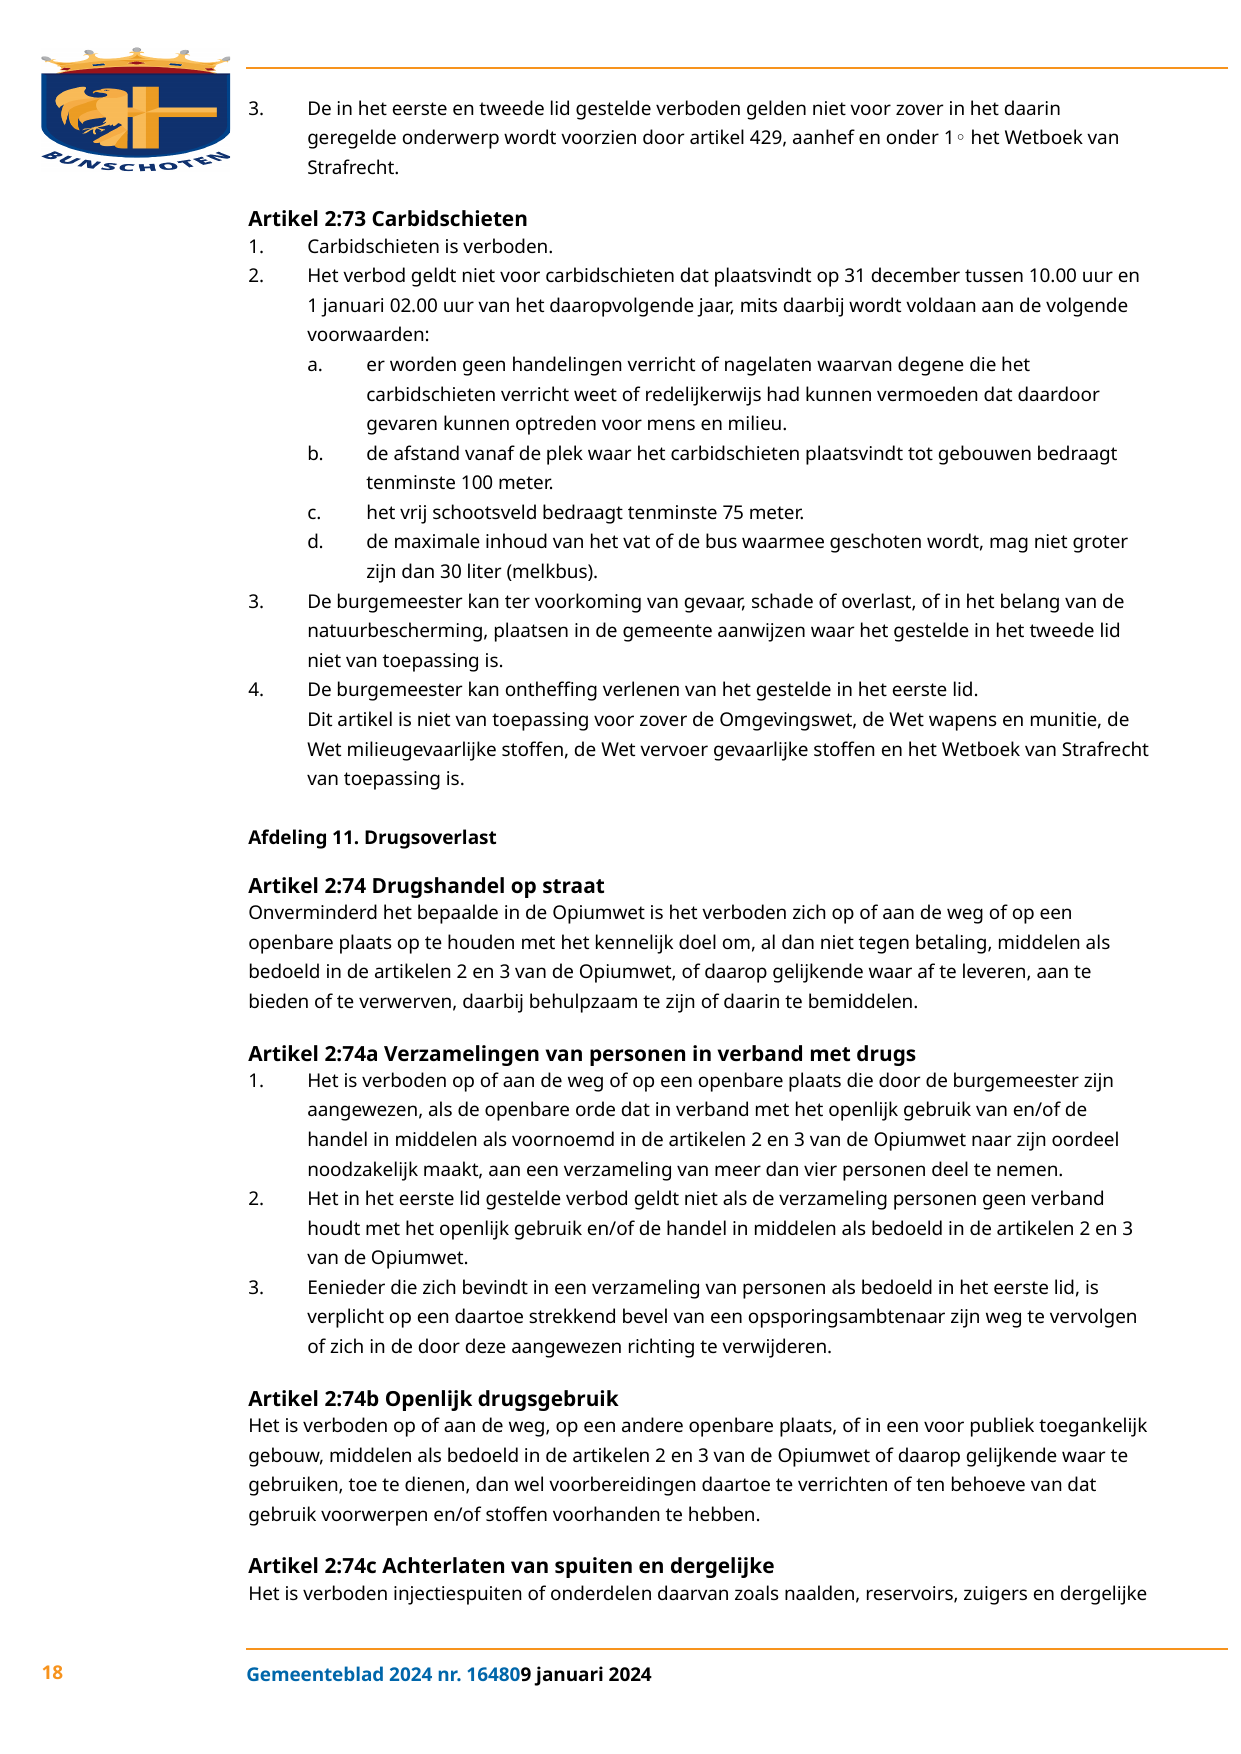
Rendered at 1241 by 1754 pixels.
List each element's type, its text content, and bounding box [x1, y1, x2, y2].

list Het is verboden op of aan de weg of op een openbare plaats die door de burgemeester zijn aangewezen, als de openbare orde dat in verband met het openlijk gebruik van en/of de handel in middelen als voornoemd in de artikelen 2 en 3 van de Opiumwet naar zijn oordeel noodzakelijk maakt, aan een verzameling van meer dan vier personen deel te nemen. [248, 1067, 1152, 1182]
list er worden geen handelingen verricht of nagelaten waarvan degene die het carbidschieten verricht weet of redelijkerwijs had kunnen vermoeden dat daardoor gevaren kunnen optreden voor mens en milieu. [307, 351, 1152, 436]
list de maximale inhoud van het vat of de bus waarmee geschoten wordt, mag niet groter zijn dan 30 liter (melkbus). [307, 529, 1152, 584]
text Artikel 2:73 Carbidschieten [248, 204, 1152, 233]
text Artikel 2:74b Openlijk drugsgebruik [248, 1384, 1152, 1412]
text Het is verboden injectiespuiten of onderdelen daarvan zoals naalden, reservoirs, zuigers en dergelijke [248, 1580, 1152, 1606]
text Afdeling 11. Drugsoverlast [248, 824, 1152, 850]
list De burgemeester kan ontheffing verlenen van het gestelde in het eerste lid. [248, 677, 1152, 702]
text Artikel 2:74 Drugshandel op straat [248, 871, 1152, 899]
text Onverminderd het bepaalde in de Opiumwet is het verboden zich op of aan de weg of op een openbare plaats op te houden met het kennelijk doel om, al dan niet tegen betaling, middelen als bedoeld in de artikelen 2 en 3 van de Opiumwet, of daarop gelijkende waar af te leveren, aan te bieden of te verwerven, daarbij behulpzaam te zijn of daarin te bemiddelen. [248, 899, 1152, 1014]
list De burgemeester kan ter voorkoming van gevaar, schade of overlast, of in het belang van de natuurbescherming, plaatsen in de gemeente aanwijzen waar het gestelde in het tweede lid niet van toepassing is. [248, 588, 1152, 673]
text Artikel 2:74c Achterlaten van spuiten en dergelijke [248, 1551, 1152, 1580]
picture [41, 47, 231, 172]
list De in het eerste en tweede lid gestelde verboden gelden niet voor zover in het daarin geregelde onderwerp wordt voorzien door artikel 429, aanhef en onder 1◦ het Wetboek van Strafrecht. [248, 95, 1152, 180]
list Carbidschieten is verboden. [248, 233, 1152, 258]
list Het verbod geldt niet voor carbidschieten dat plaatsvindt op 31 december tussen 10.00 uur en 1 januari 02.00 uur van het daaropvolgende jaar, mits daarbij wordt voldaan aan de volgende voorwaarden: [248, 262, 1152, 347]
list Eenieder die zich bevindt in een verzameling van personen als bedoeld in het eerste lid, is verplicht op een daartoe strekkend bevel van een opsporingsambtenaar zijn weg te vervolgen of zich in de door deze aangewezen richting te verwijderen. [248, 1274, 1152, 1359]
text Het is verboden op of aan de weg, op een andere openbare plaats, of in een voor publiek toegankelijk gebouw, middelen als bedoeld in de artikelen 2 en 3 van de Opiumwet of daarop gelijkende waar te gebruiken, toe te dienen, dan wel voorbereidingen daartoe te verrichten of ten behoeve van dat gebruik voorwerpen en/of stoffen voorhanden te hebben. [248, 1412, 1152, 1527]
list Het in het eerste lid gestelde verbod geldt niet als de verzameling personen geen verband houdt met het openlijk gebruik en/of de handel in middelen als bedoeld in de artikelen 2 en 3 van de Opiumwet. [248, 1185, 1152, 1270]
list het vrij schootsveld bedraagt tenminste 75 meter. [307, 499, 1152, 525]
list de afstand vanaf de plek waar het carbidschieten plaatsvindt tot gebouwen bedraagt tenminste 100 meter. [307, 440, 1152, 495]
text Artikel 2:74a Verzamelingen van personen in verband met drugs [248, 1039, 1152, 1067]
list Dit artikel is niet van toepassing voor zover de Omgevingswet, de Wet wapens en munitie, de Wet milieugevaarlijke stoffen, de Wet vervoer gevaarlijke stoffen en het Wetboek van Strafrecht van toepassing is. [248, 706, 1152, 791]
